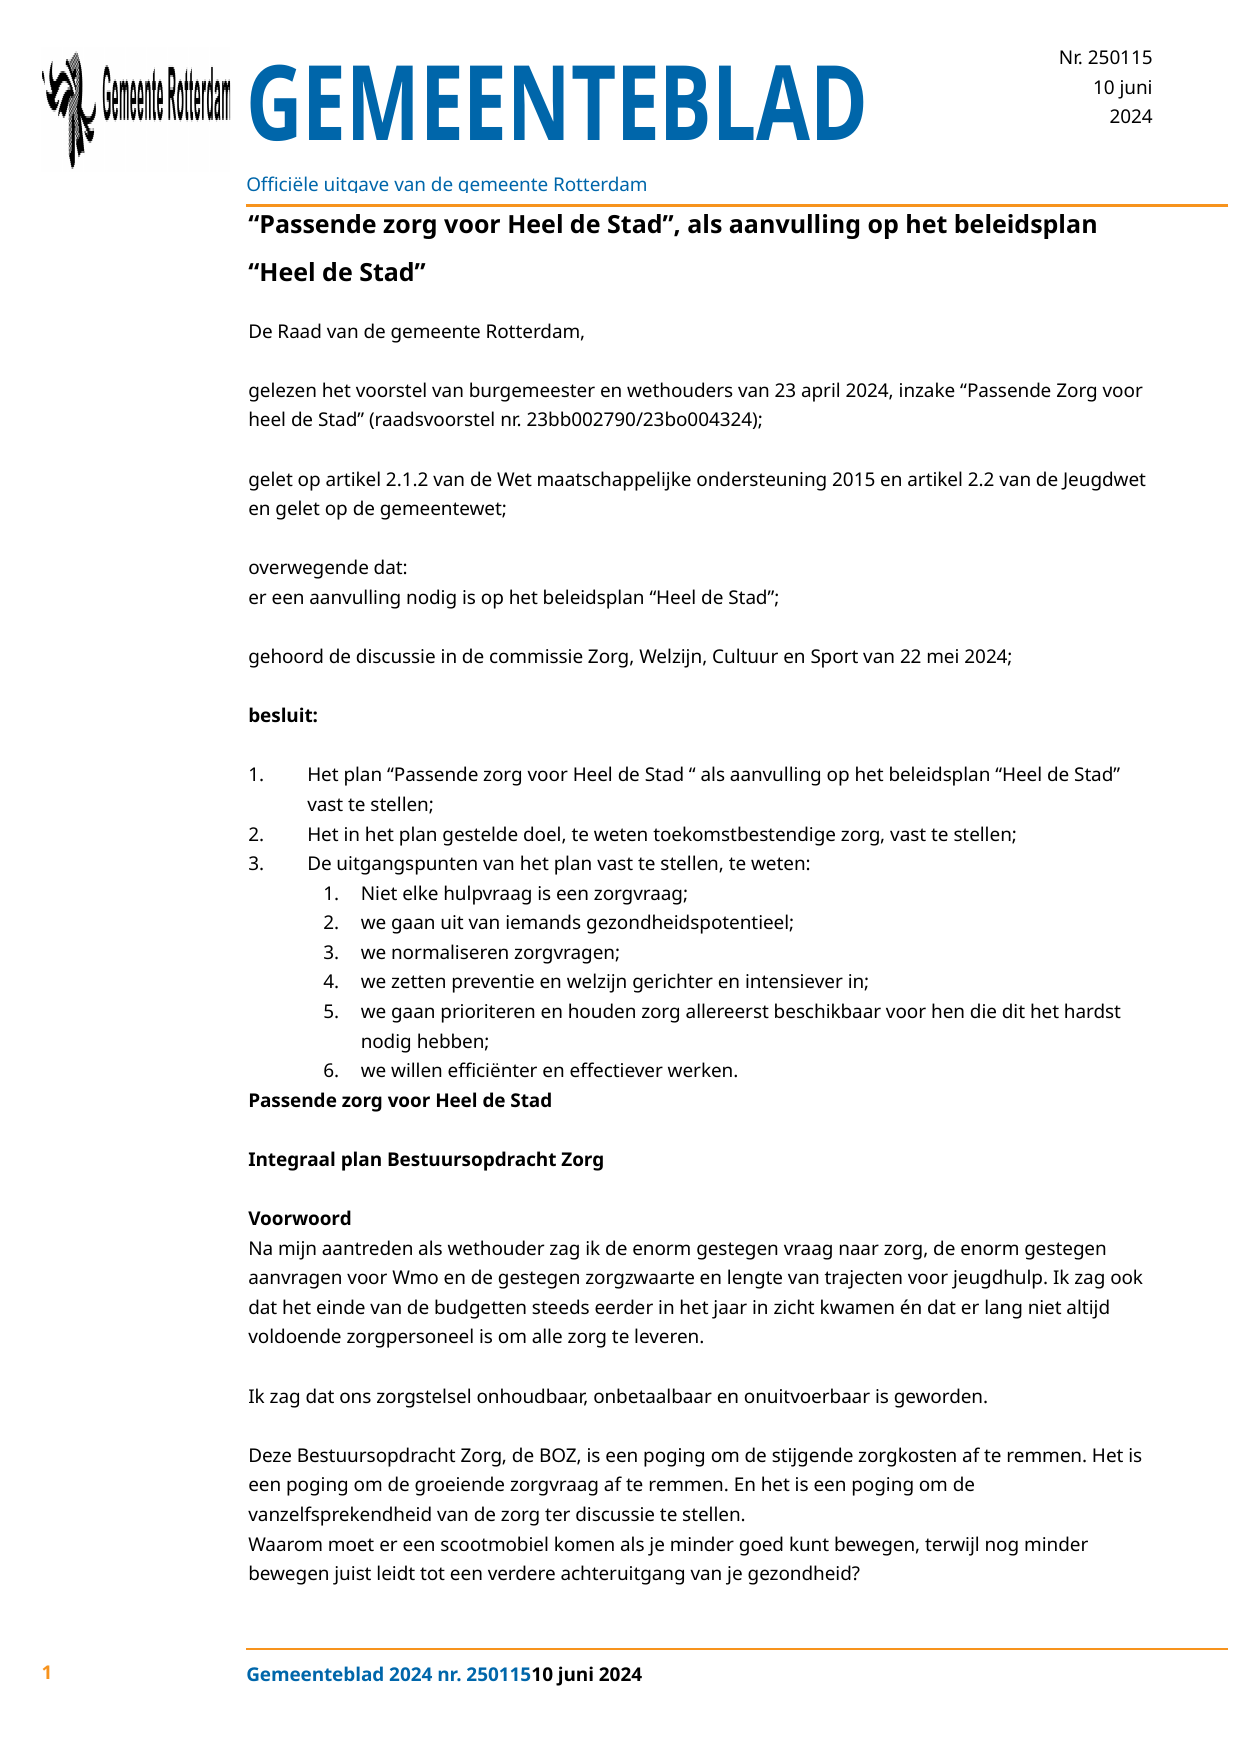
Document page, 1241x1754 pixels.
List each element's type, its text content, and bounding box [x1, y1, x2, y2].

list Het plan “Passende zorg voor Heel de Stad “ als aanvulling op het beleidsplan “Heel de Stad” vast te stellen; [248, 762, 1152, 817]
text er een aanvulling nodig is op het beleidsplan “Heel de Stad”; [248, 584, 1152, 610]
list Het in het plan gestelde doel, te weten toekomstbestendige zorg, vast te stellen; [248, 821, 1152, 847]
text “Passende zorg voor Heel de Stad”, als aanvulling op het beleidsplan “Heel de Stad” [248, 207, 1152, 288]
text Voorwoord [248, 1205, 1152, 1231]
text Waarom moet er een scootmobiel komen als je minder goed kunt bewegen, terwijl nog minder bewegen juist leidt tot een verdere achteruitgang van je gezondheid? [248, 1531, 1152, 1586]
list we zetten preventie en welzijn gerichter en intensiever in; [323, 969, 1152, 994]
list we gaan uit van iemands gezondheidspotentieel; [323, 909, 1152, 935]
text De Raad van de gemeente Rotterdam, [248, 318, 1152, 344]
list we willen efficiënter en effectiever werken. [323, 1057, 1152, 1083]
list we normaliseren zorgvragen; [323, 939, 1152, 965]
text Ik zag dat ons zorgstelsel onhoudbaar, onbetaalbaar en onuitvoerbaar is geworden. [248, 1383, 1152, 1409]
text overwegende dat: [248, 554, 1152, 580]
text Integraal plan Bestuursopdracht Zorg [248, 1146, 1152, 1172]
picture [41, 47, 231, 172]
list De uitgangspunten van het plan vast te stellen, te weten: [248, 850, 1152, 876]
list Niet elke hulpvraag is een zorgvraag; [323, 880, 1152, 906]
text besluit: [248, 702, 1152, 728]
list we gaan prioriteren en houden zorg allereerst beschikbaar voor hen die dit het hardst nodig hebben; [323, 998, 1152, 1054]
text Na mijn aantreden als wethouder zag ik de enorm gestegen vraag naar zorg, de enorm gestegen aanvragen voor Wmo en de gestegen zorgzwaarte en lengte van trajecten voor jeugdhulp. Ik zag ook dat het einde van de budgetten steeds eerder in het jaar in zicht kwamen én dat er lang niet altijd voldoende zorgpersoneel is om alle zorg te leveren. [248, 1235, 1152, 1349]
text Deze Bestuursopdracht Zorg, de BOZ, is een poging om de stijgende zorgkosten af te remmen. Het is een poging om de groeiende zorgvraag af te remmen. En het is een poging om de vanzelfsprekendheid van de zorg ter discussie te stellen. [248, 1442, 1152, 1527]
text gehoord de discussie in de commissie Zorg, Welzijn, Cultuur en Sport van 22 mei 2024; [248, 643, 1152, 669]
text Passende zorg voor Heel de Stad [248, 1087, 1152, 1113]
text gelet op artikel 2.1.2 van de Wet maatschappelijke ondersteuning 2015 en artikel 2.2 van de Jeugdwet en gelet op de gemeentewet; [248, 466, 1152, 521]
text gelezen het voorstel van burgemeester en wethouders van 23 april 2024, inzake “Passende Zorg voor heel de Stad” (raadsvoorstel nr. 23bb002790/23bo004324); [248, 377, 1152, 432]
